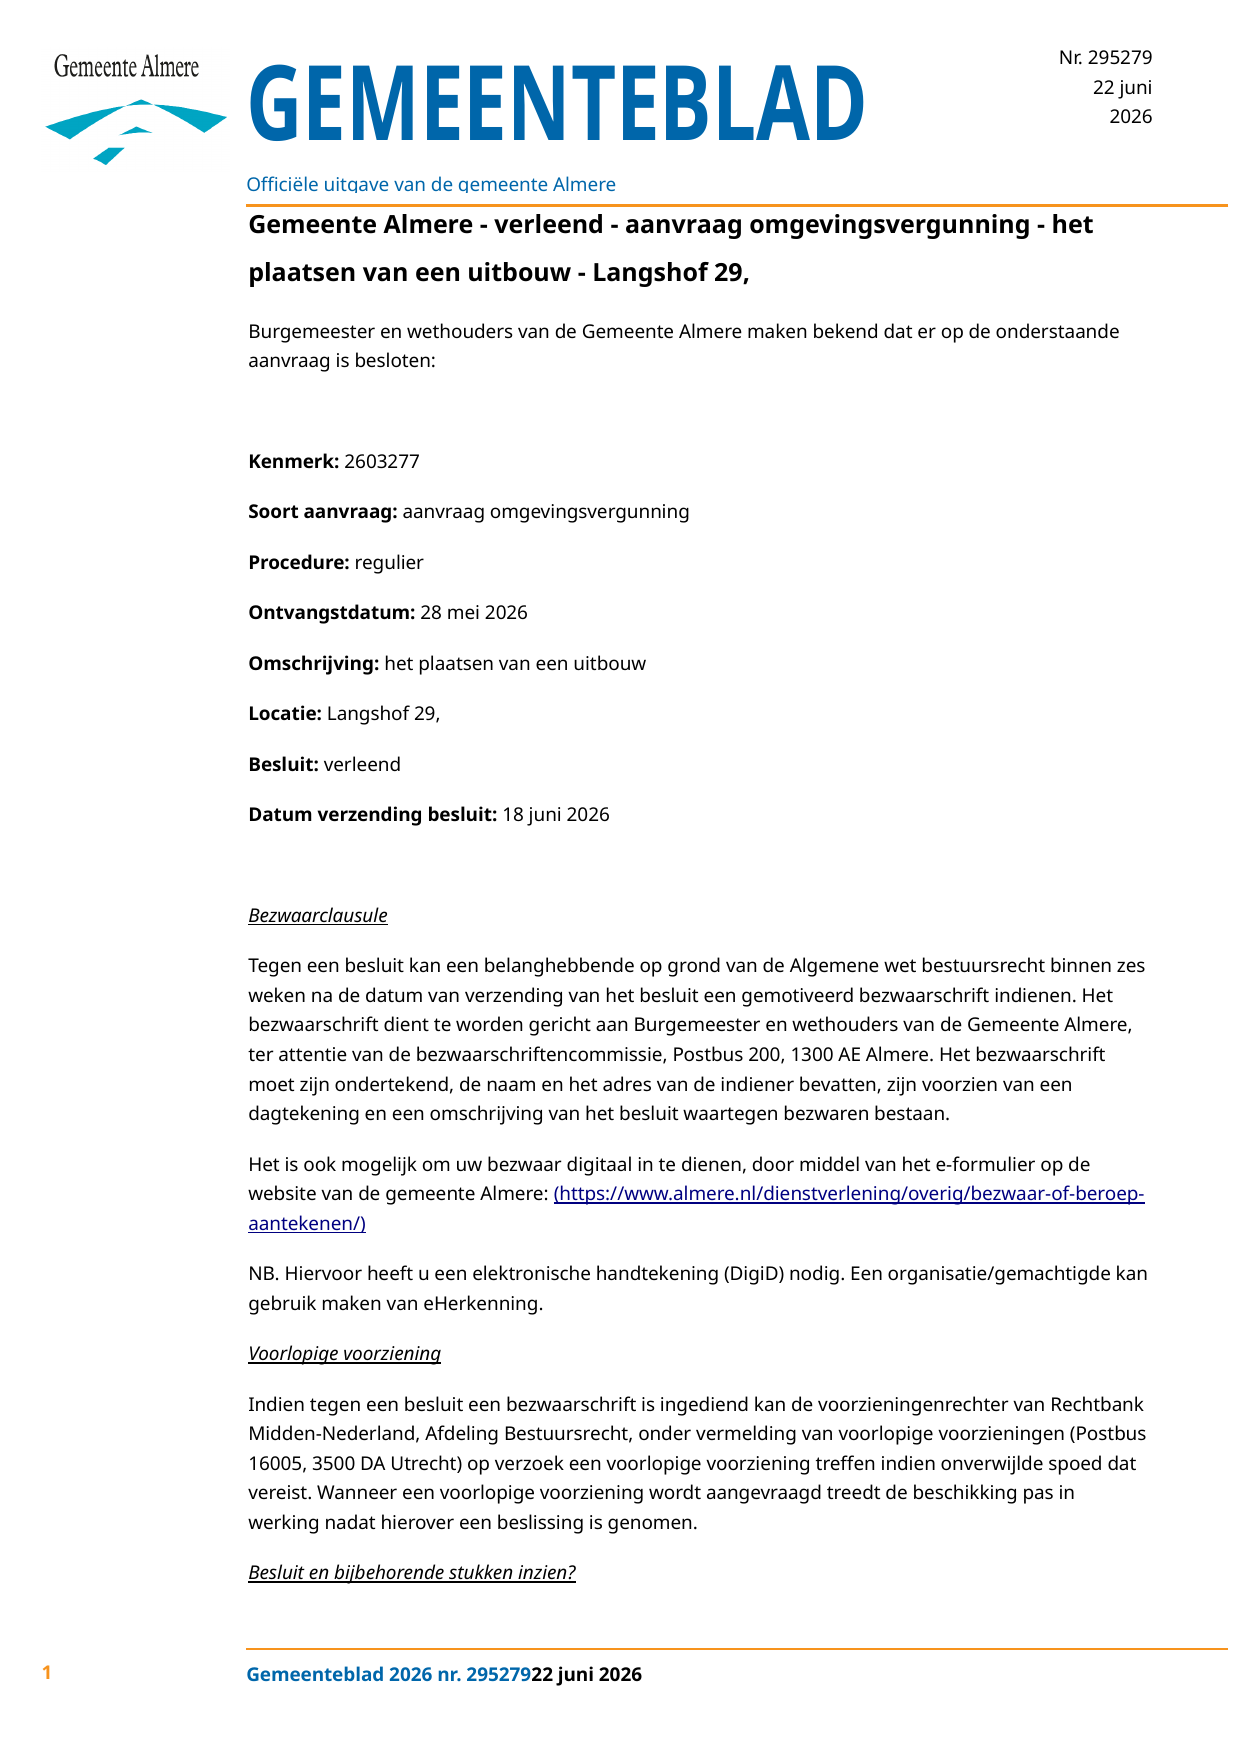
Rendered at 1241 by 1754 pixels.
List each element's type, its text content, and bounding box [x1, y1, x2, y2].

text Besluit en bijbehorende stukken inzien? [248, 1559, 1152, 1585]
text Locatie: Langshof 29, [248, 700, 1152, 726]
text Ontvangstdatum: 28 mei 2026 [248, 599, 1152, 625]
text Burgemeester en wethouders van de Gemeente Almere maken bekend dat er op de onderstaande aanvraag is besloten: [248, 318, 1152, 373]
text Indien tegen een besluit een bezwaarschrift is ingediend kan de voorzieningenrechter van Rechtbank Midden-Nederland, Afdeling Bestuursrecht, onder vermelding van voorlopige voorzieningen (Postbus 16005, 3500 DA Utrecht) op verzoek een voorlopige voorziening treffen indien onverwijlde spoed dat vereist. Wanneer een voorlopige voorziening wordt aangevraagd treedt de beschikking pas in werking nadat hierover een beslissing is genomen. [248, 1391, 1152, 1535]
picture [41, 47, 231, 172]
text Procedure: regulier [248, 549, 1152, 575]
text Gemeente Almere - verleend - aanvraag omgevingsvergunning - het plaatsen van een uitbouw - Langshof 29, [248, 207, 1152, 288]
text Besluit: verleend [248, 751, 1152, 777]
text Soort aanvraag: aanvraag omgevingsvergunning [248, 499, 1152, 524]
text Omschrijving: het plaatsen van een uitbouw [248, 650, 1152, 676]
text NB. Hiervoor heeft u een elektronische handtekening (DigiD) nodig. Een organisatie/gemachtigde kan gebruik maken van eHerkenning. [248, 1260, 1152, 1316]
text Datum verzending besluit: 18 juni 2026 [248, 801, 1152, 827]
text Kenmerk: 2603277 [248, 448, 1152, 474]
text Tegen een besluit kan een belanghebbende op grond van de Algemene wet bestuursrecht binnen zes weken na de datum van verzending van het besluit een gemotiveerd bezwaarschrift indienen. Het bezwaarschrift dient te worden gericht aan Burgemeester en wethouders van de Gemeente Almere, ter attentie van de bezwaarschriftencommissie, Postbus 200, 1300 AE Almere. Het bezwaarschrift moet zijn ondertekend, de naam en het adres van de indiener bevatten, zijn voorzien van een dagtekening en een omschrijving van het besluit waartegen bezwaren bestaan. [248, 952, 1152, 1126]
text Bezwaarclausule [248, 902, 1152, 928]
text Voorlopige voorziening [248, 1340, 1152, 1366]
text Het is ook mogelijk om uw bezwaar digitaal in te dienen, door middel van het e-formulier op de website van de gemeente Almere: (https://www.almere.nl/dienstverlening/overig/bezwaar-of-beroep-aantekenen/) [248, 1151, 1152, 1236]
